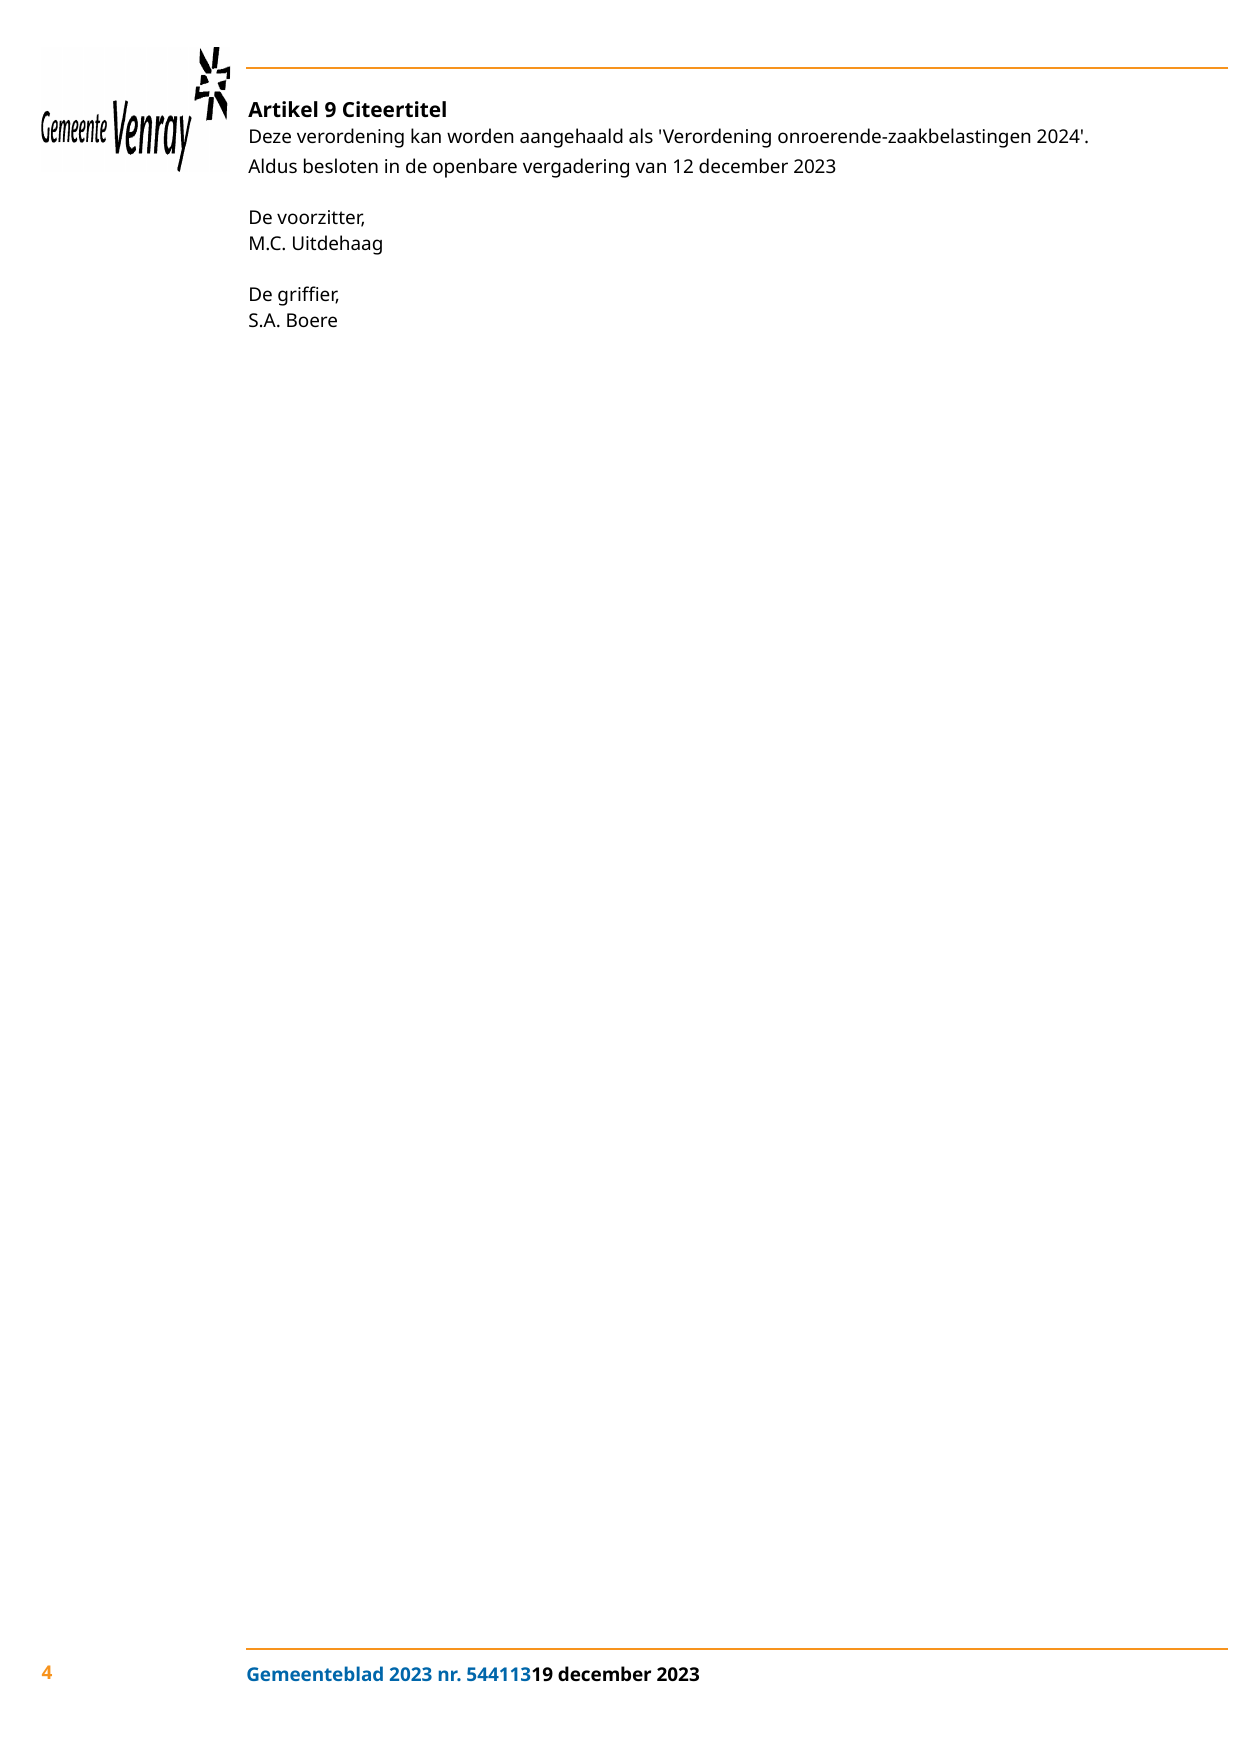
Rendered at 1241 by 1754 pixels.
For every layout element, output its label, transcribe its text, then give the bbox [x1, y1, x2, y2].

text Deze verordening kan worden aangehaald als 'Verordening onroerende-zaakbelastingen 2024'. [248, 123, 1152, 149]
text S.A. Boere [248, 307, 1152, 333]
text M.C. Uitdehaag [248, 230, 1152, 256]
text De griffier, [248, 281, 1152, 307]
text Aldus besloten in de openbare vergadering van 12 december 2023 [248, 153, 1152, 178]
text Artikel 9 Citeertitel [248, 95, 1152, 123]
text De voorzitter, [248, 204, 1152, 230]
picture [41, 47, 231, 172]
